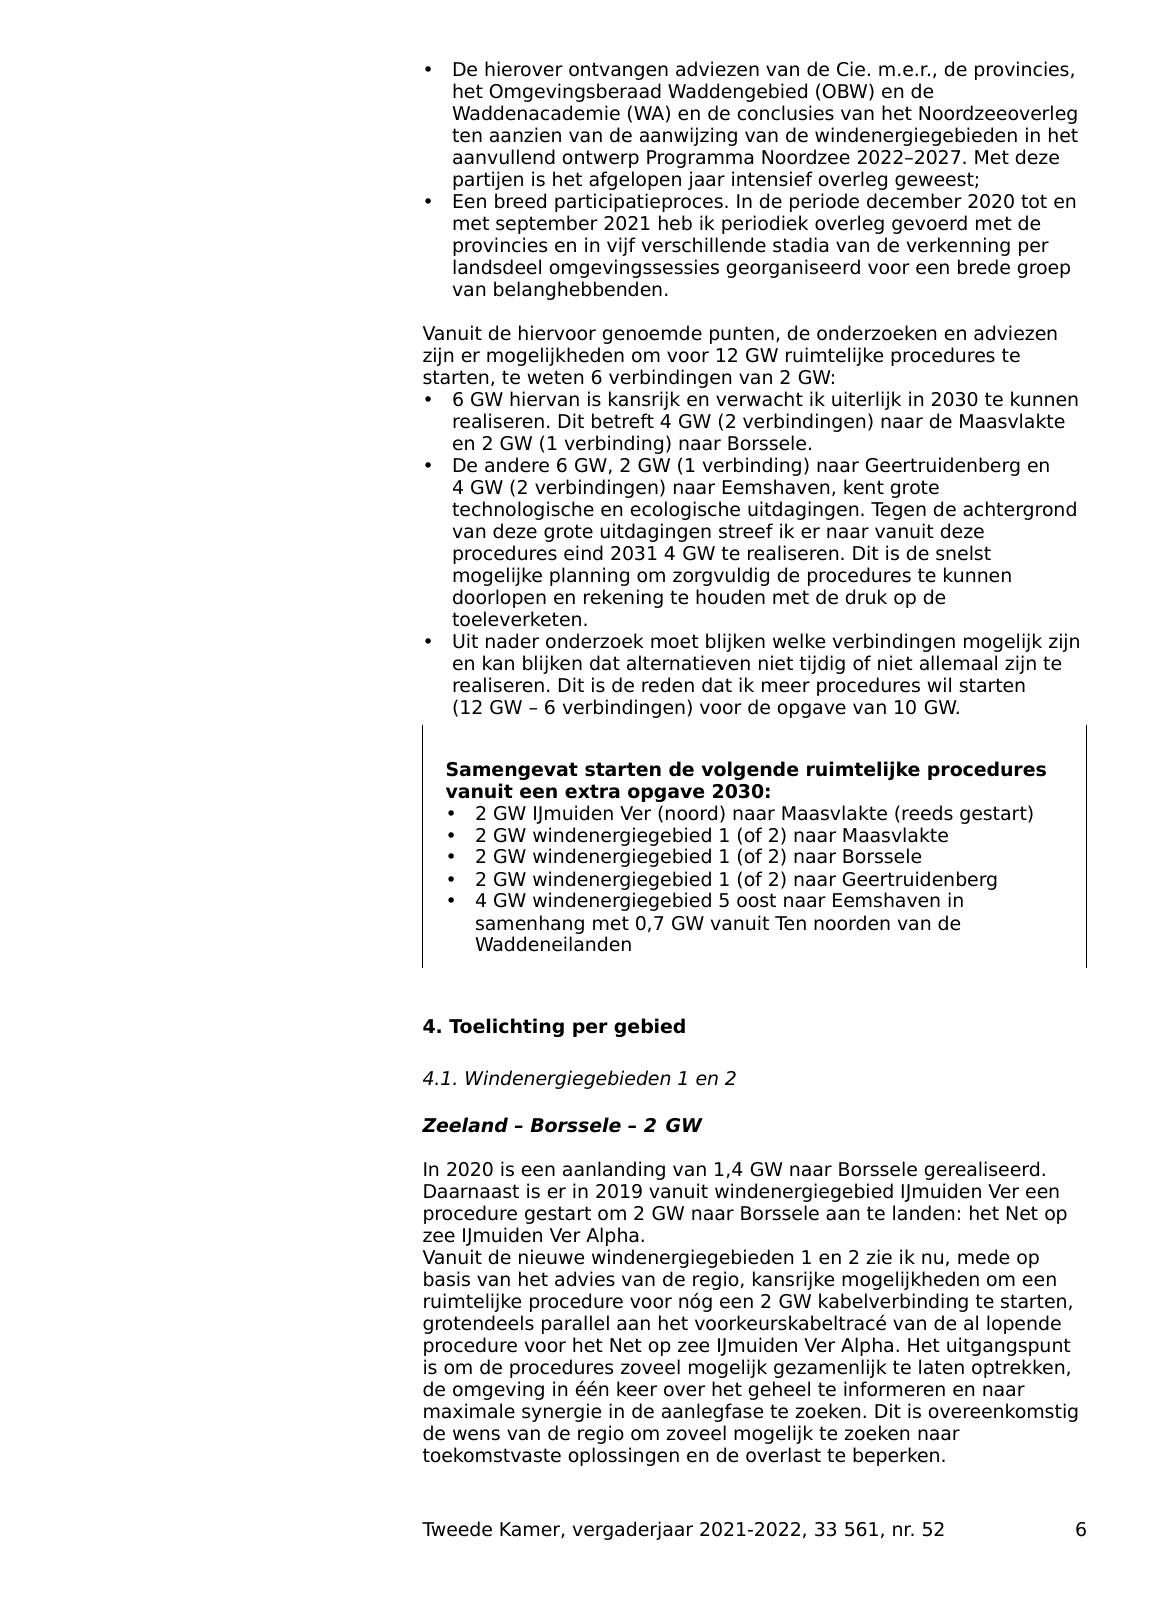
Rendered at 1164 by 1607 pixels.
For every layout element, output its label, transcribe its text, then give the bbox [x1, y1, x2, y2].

table_header Samengevat starten de volgende ruimtelijke procedures vanuit een extra opgave 2030: • 2 GW IJmuiden Ver (noord) naar Maasvlakte (reeds gestart) • 2 GW windenergiegebied 1 (of 2) naar Maasvlakte • 2 GW windenergiegebied 1 (of 2) naar Borssele • 2 GW windenergiegebied 1 (of 2) naar Geertruidenberg • 4 GW windenergiegebied 5 oost naar Eemshaven in samenhang met 0,7 GW vanuit Ten noorden van de Waddeneilanden [423, 725, 1086, 968]
text • Een breed participatieproces. In de periode december 2020 tot en met september 2021 heb ik periodiek overleg gevoerd met de provincies en in vijf verschillende stadia van de verkenning per landsdeel omgevingssessies georganiseerd voor een brede groep van belanghebbenden. [422, 191, 1087, 301]
text • De andere 6 GW, 2 GW (1 verbinding) naar Geertruidenberg en 4 GW (2 verbindingen) naar Eemshaven, kent grote technologische en ecologische uitdagingen. Tegen de achtergrond van deze grote uitdagingen streef ik er naar vanuit deze procedures eind 2031 4 GW te realiseren. Dit is de snelst mogelijke planning om zorgvuldig de procedures te kunnen doorlopen en rekening te houden met de druk op de toeleverketen. [422, 455, 1087, 631]
subtitle 4. Toelichting per gebied [422, 1016, 1087, 1038]
text • 6 GW hiervan is kansrijk en verwacht ik uiterlijk in 2030 te kunnen realiseren. Dit betreft 4 GW (2 verbindingen) naar de Maasvlakte en 2 GW (1 verbinding) naar Borssele. [422, 389, 1087, 455]
subtitle Zeeland – Borssele – 2 GW [422, 1115, 1087, 1137]
text Vanuit de nieuwe windenergiegebieden 1 en 2 zie ik nu, mede op basis van het advies van de regio, kansrijke mogelijkheden om een ruimtelijke procedure voor nóg een 2 GW kabelverbinding te starten, grotendeels parallel aan het voorkeurskabeltracé van de al lopende procedure voor het Net op zee IJmuiden Ver Alpha. Het uitgangspunt is om de procedures zoveel mogelijk gezamenlijk te laten optrekken, de omgeving in één keer over het geheel te informeren en naar maximale synergie in de aanlegfase te zoeken. Dit is overeenkomstig de wens van de regio om zoveel mogelijk te zoeken naar toekomstvaste oplossingen en de overlast te beperken. [422, 1247, 1087, 1467]
text Vanuit de hiervoor genoemde punten, de onderzoeken en adviezen zijn er mogelijkheden om voor 12 GW ruimtelijke procedures te starten, te weten 6 verbindingen van 2 GW: [422, 323, 1087, 389]
text • De hierover ontvangen adviezen van de Cie. m.e.r., de provincies, het Omgevingsberaad Waddengebied (OBW) en de Waddenacademie (WA) en de conclusies van het Noordzeeoverleg ten aanzien van de aanwijzing van de windenergiegebieden in het aanvullend ontwerp Programma Noordzee 2022–2027. Met deze partijen is het afgelopen jaar intensief overleg geweest; [422, 59, 1087, 191]
text • Uit nader onderzoek moet blijken welke verbindingen mogelijk zijn en kan blijken dat alternatieven niet tijdig of niet allemaal zijn te realiseren. Dit is de reden dat ik meer procedures wil starten (12 GW – 6 verbindingen) voor de opgave van 10 GW. [422, 631, 1087, 719]
subtitle 4.1. Windenergiegebieden 1 en 2 [422, 1068, 1087, 1090]
text In 2020 is een aanlanding van 1,4 GW naar Borssele gerealiseerd. Daarnaast is er in 2019 vanuit windenergiegebied IJmuiden Ver een procedure gestart om 2 GW naar Borssele aan te landen: het Net op zee IJmuiden Ver Alpha. [422, 1159, 1087, 1247]
